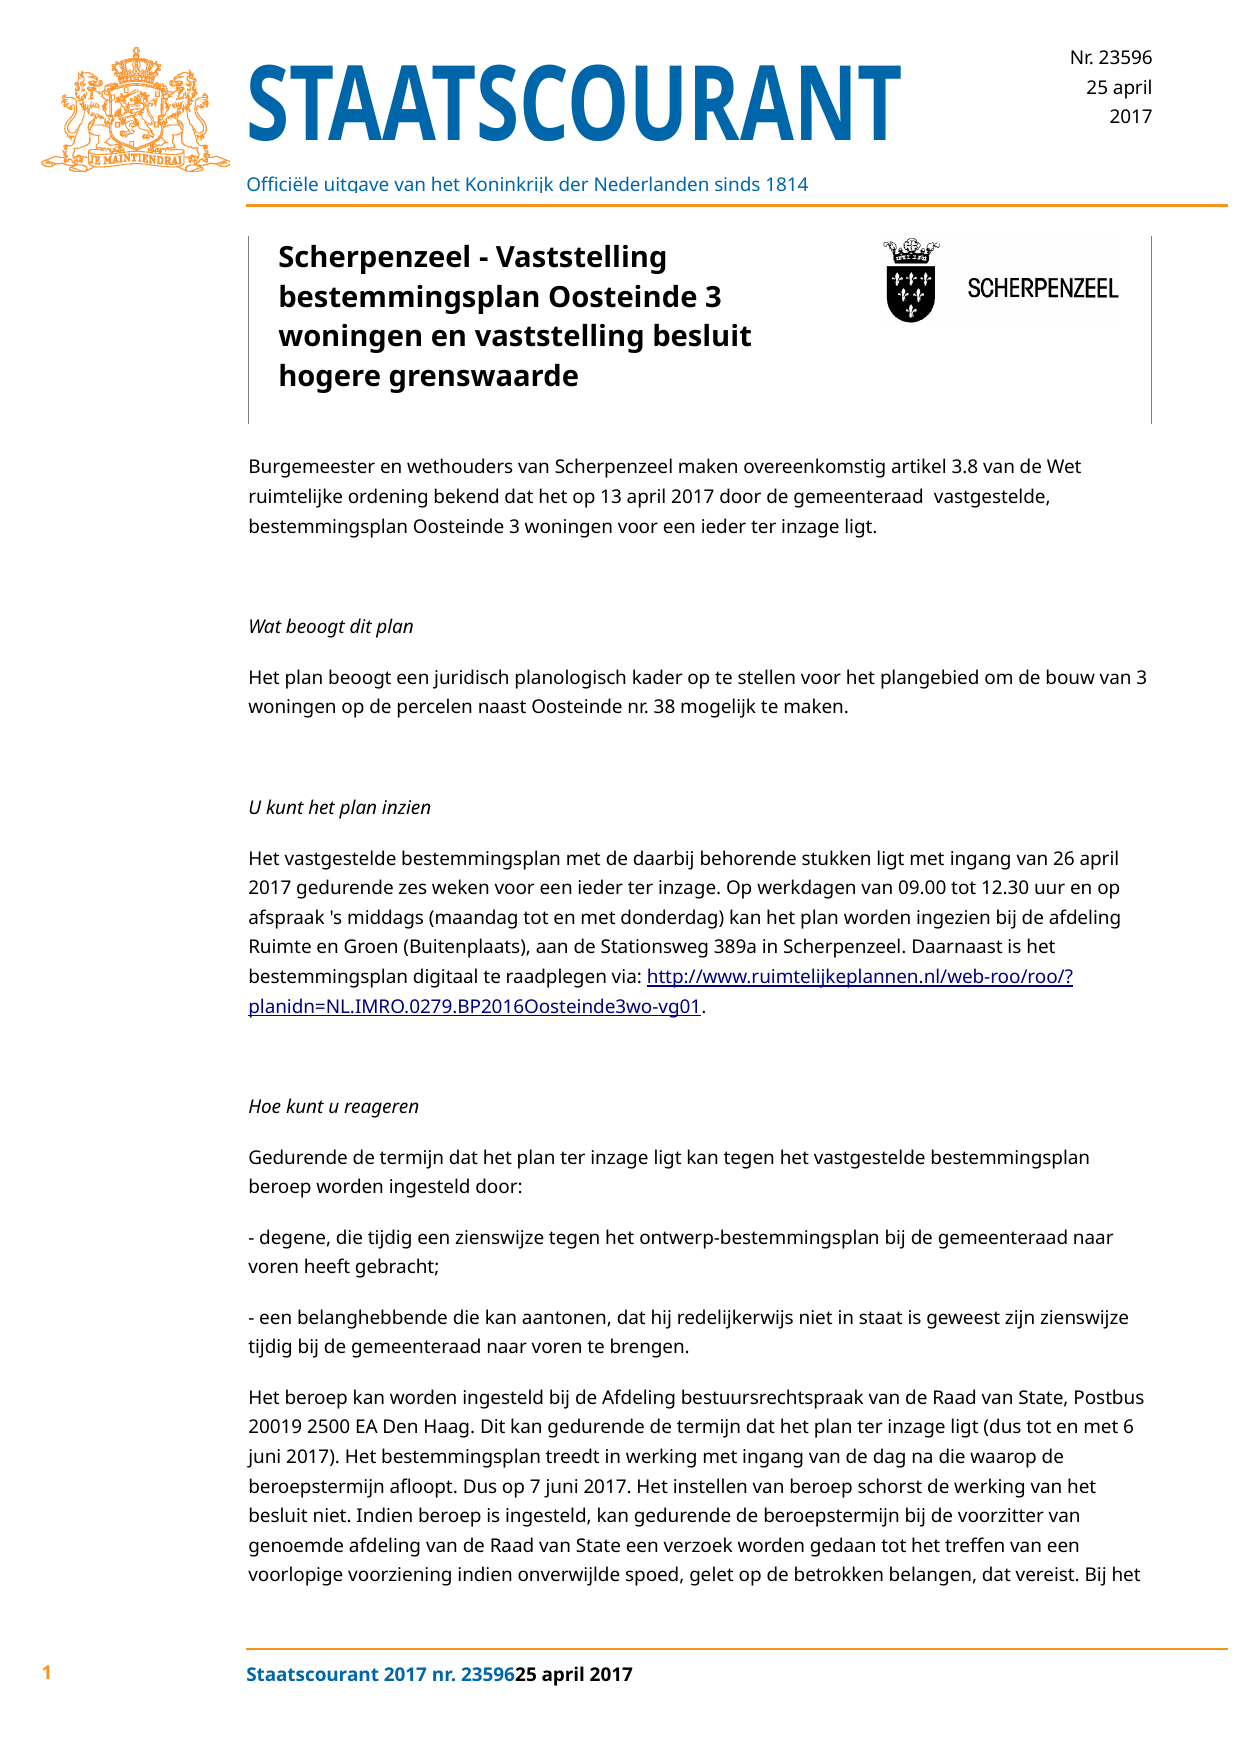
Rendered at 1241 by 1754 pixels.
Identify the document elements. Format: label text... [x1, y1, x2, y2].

text Wat beoogt dit plan [248, 614, 1152, 639]
text Het beroep kan worden ingesteld bij de Afdeling bestuursrechtspraak van de Raad van State, Postbus 20019 2500 EA Den Haag. Dit kan gedurende de termijn dat het plan ter inzage ligt (dus tot en met 6 juni 2017). Het bestemmingsplan treedt in werking met ingang van de dag na die waarop de beroepstermijn afloopt. Dus op 7 juni 2017. Het instellen van beroep schorst de werking van het besluit niet. Indien beroep is ingesteld, kan gedurende de beroepstermijn bij de voorzitter van genoemde afdeling van de Raad van State een verzoek worden gedaan tot het treffen van een voorlopige voorziening indien onverwijlde spoed, gelet op de betrokken belangen, dat vereist. Bij het [248, 1384, 1152, 1587]
text Burgemeester en wethouders van Scherpenzeel maken overeenkomstig artikel 3.8 van de Wet ruimtelijke ordening bekend dat het op 13 april 2017 door de gemeenteraad vastgestelde, bestemmingsplan Oosteinde 3 woningen voor een ieder ter inzage ligt. [248, 454, 1152, 538]
text Het plan beoogt een juridisch planologisch kader op te stellen voor het plangebied om de bouw van 3 woningen op de percelen naast Oosteinde nr. 38 mogelijk te maken. [248, 664, 1152, 719]
table_header Scherpenzeel - Vaststelling bestemmingsplan Oosteinde 3 woningen en vaststelling besluit hogere grenswaarde [249, 236, 850, 424]
picture [882, 236, 1119, 324]
text U kunt het plan inzien [248, 794, 1152, 820]
text - degene, die tijdig een zienswijze tegen het ontwerp-bestemmingsplan bij de gemeenteraad naar voren heeft gebracht; [248, 1224, 1152, 1279]
text Hoe kunt u reageren [248, 1094, 1152, 1119]
picture [41, 47, 231, 172]
text Het vastgestelde bestemmingsplan met de daarbij behorende stukken ligt met ingang van 26 april 2017 gedurende zes weken voor een ieder ter inzage. Op werkdagen van 09.00 tot 12.30 uur en op afspraak 's middags (maandag tot en met donderdag) kan het plan worden ingezien bij de afdeling Ruimte en Groen (Buitenplaats), aan de Stationsweg 389a in Scherpenzeel. Daarnaast is het bestemmingsplan digitaal te raadplegen via: http://www.ruimtelijkeplannen.nl/web-roo/roo/?planidn=NL.IMRO.0279.BP2016Oosteinde3wo-vg01. [248, 845, 1152, 1018]
text - een belanghebbende die kan aantonen, dat hij redelijkerwijs niet in staat is geweest zijn zienswijze tijdig bij de gemeenteraad naar voren te brengen. [248, 1304, 1152, 1359]
text Gedurende de termijn dat het plan ter inzage ligt kan tegen het vastgestelde bestemmingsplan beroep worden ingesteld door: [248, 1144, 1152, 1199]
table_header [850, 236, 1151, 424]
